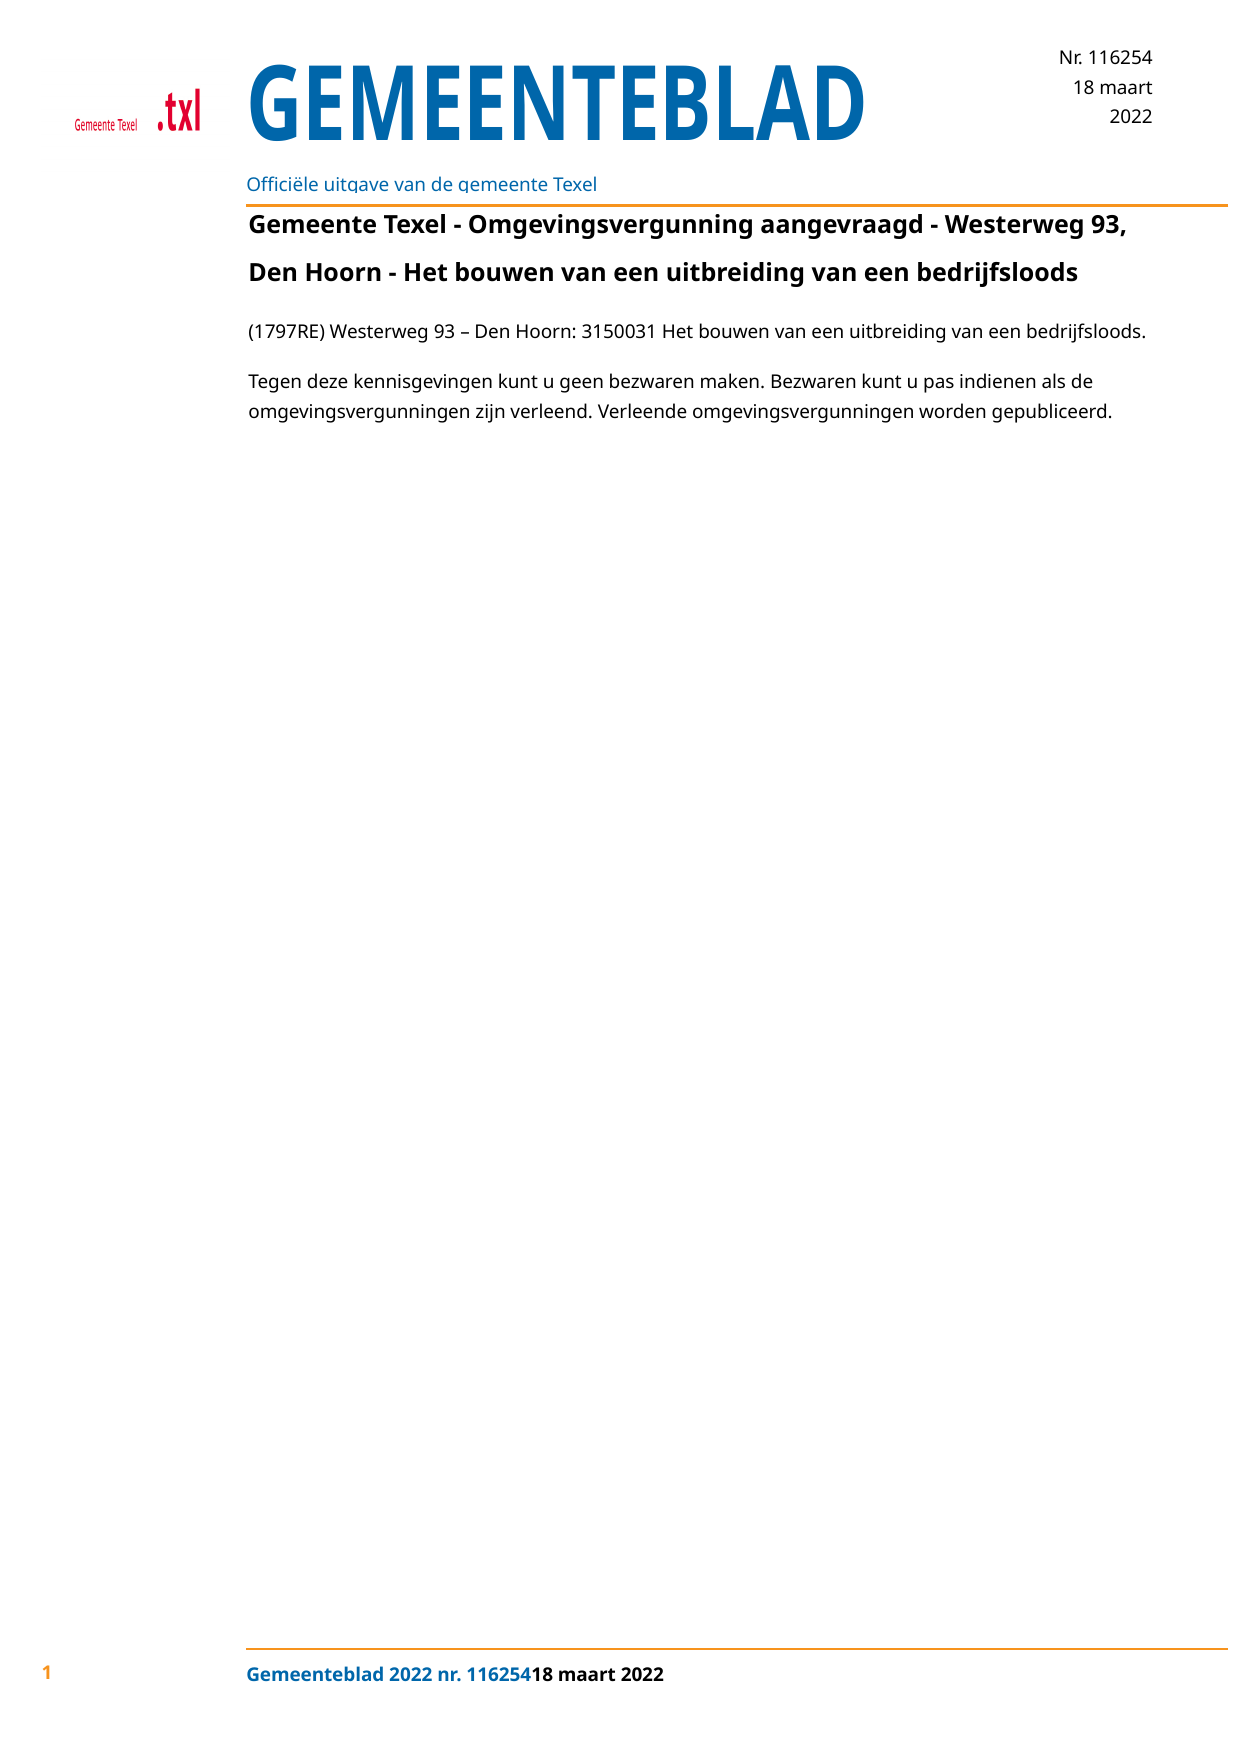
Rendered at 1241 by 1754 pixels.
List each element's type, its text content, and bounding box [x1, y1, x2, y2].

text Tegen deze kennisgevingen kunt u geen bezwaren maken. Bezwaren kunt u pas indienen als de omgevingsvergunningen zijn verleend. Verleende omgevingsvergunningen worden gepubliceerd. [248, 368, 1152, 424]
text (1797RE) Westerweg 93 – Den Hoorn: 3150031 Het bouwen van een uitbreiding van een bedrijfsloods. [248, 318, 1152, 344]
text Gemeente Texel - Omgevingsvergunning aangevraagd - Westerweg 93, Den Hoorn - Het bouwen van een uitbreiding van een bedrijfsloods [248, 207, 1152, 288]
picture [41, 47, 231, 172]
